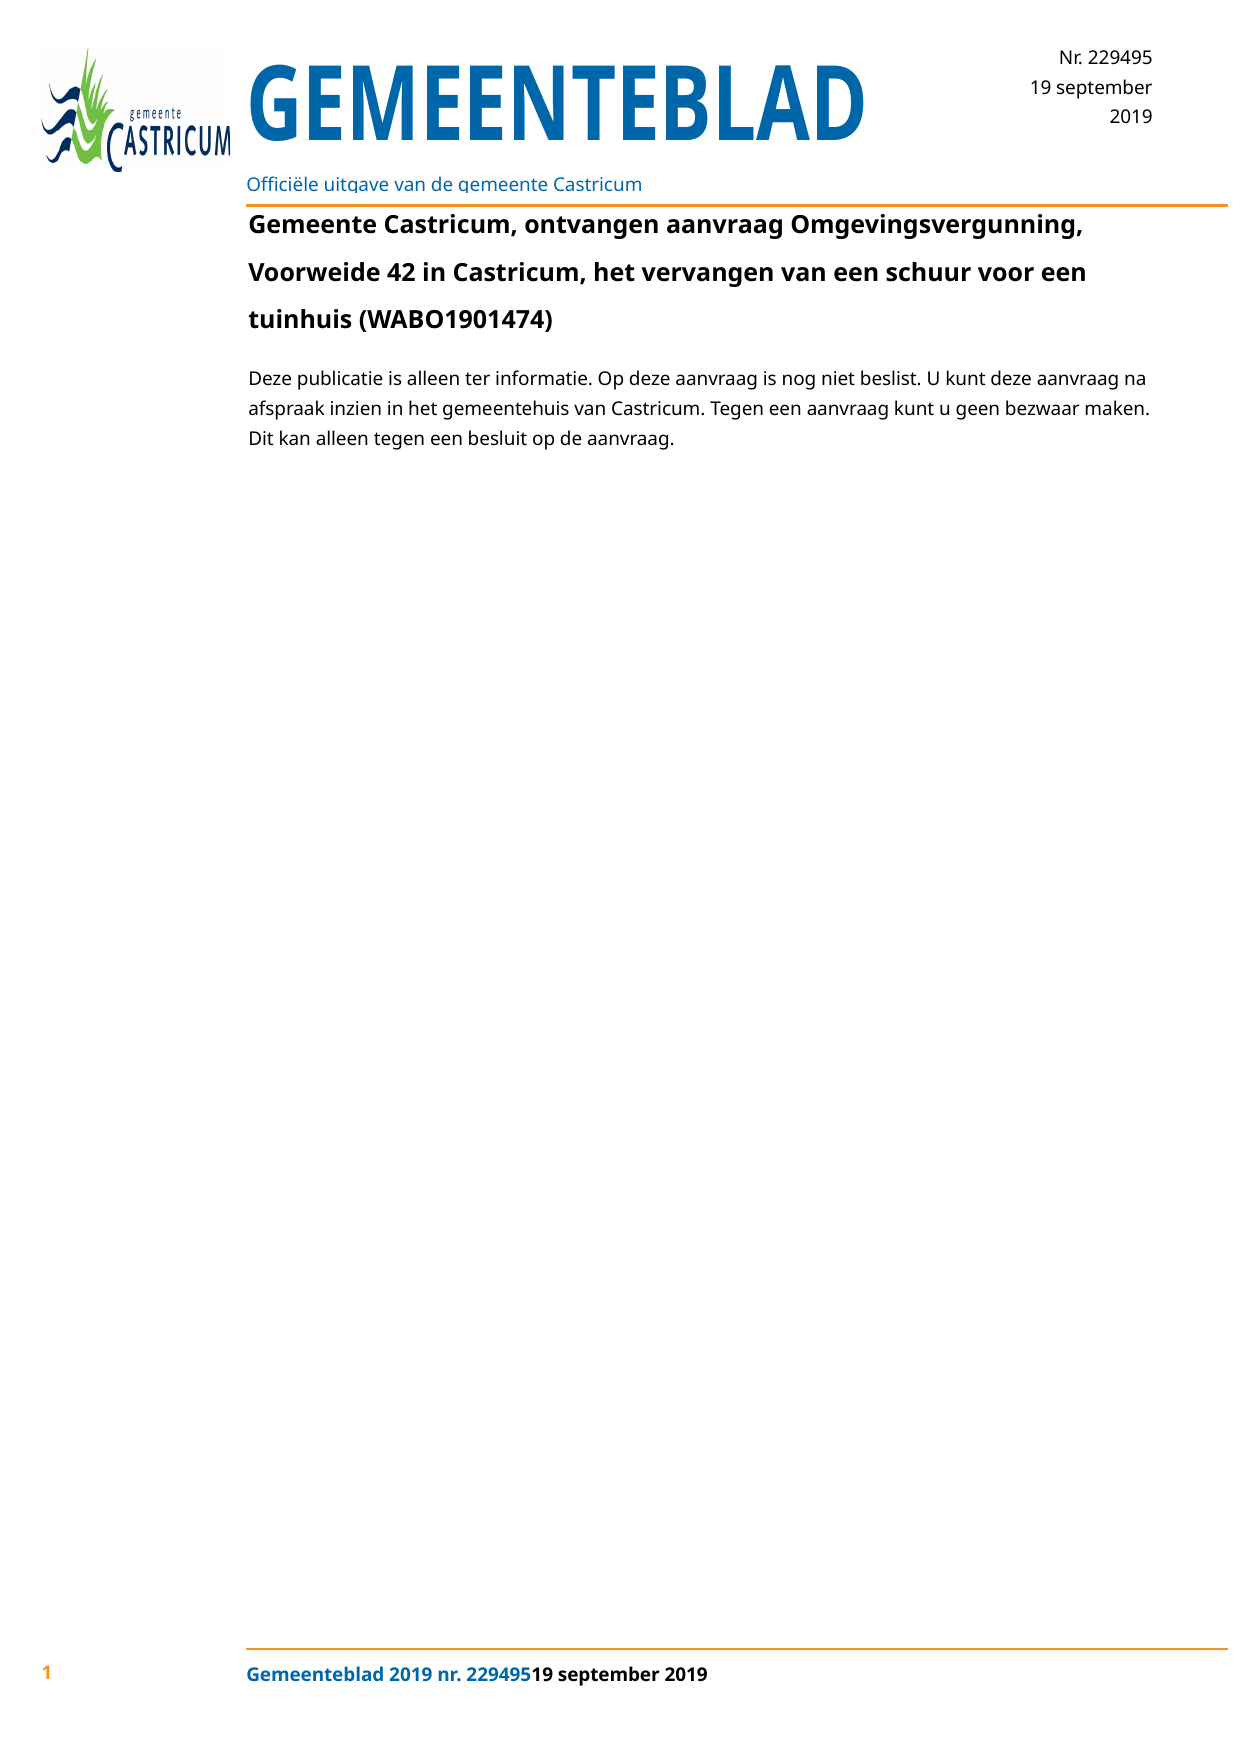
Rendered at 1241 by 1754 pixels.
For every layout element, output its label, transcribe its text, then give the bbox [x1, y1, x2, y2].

text Deze publicatie is alleen ter informatie. Op deze aanvraag is nog niet beslist. U kunt deze aanvraag na afspraak inzien in het gemeentehuis van Castricum. Tegen een aanvraag kunt u geen bezwaar maken. Dit kan alleen tegen een besluit op de aanvraag. [248, 366, 1152, 450]
picture [41, 47, 231, 172]
text Gemeente Castricum, ontvangen aanvraag Omgevingsvergunning, Voorweide 42 in Castricum, het vervangen van een schuur voor een tuinhuis (WABO1901474) [248, 207, 1152, 336]
